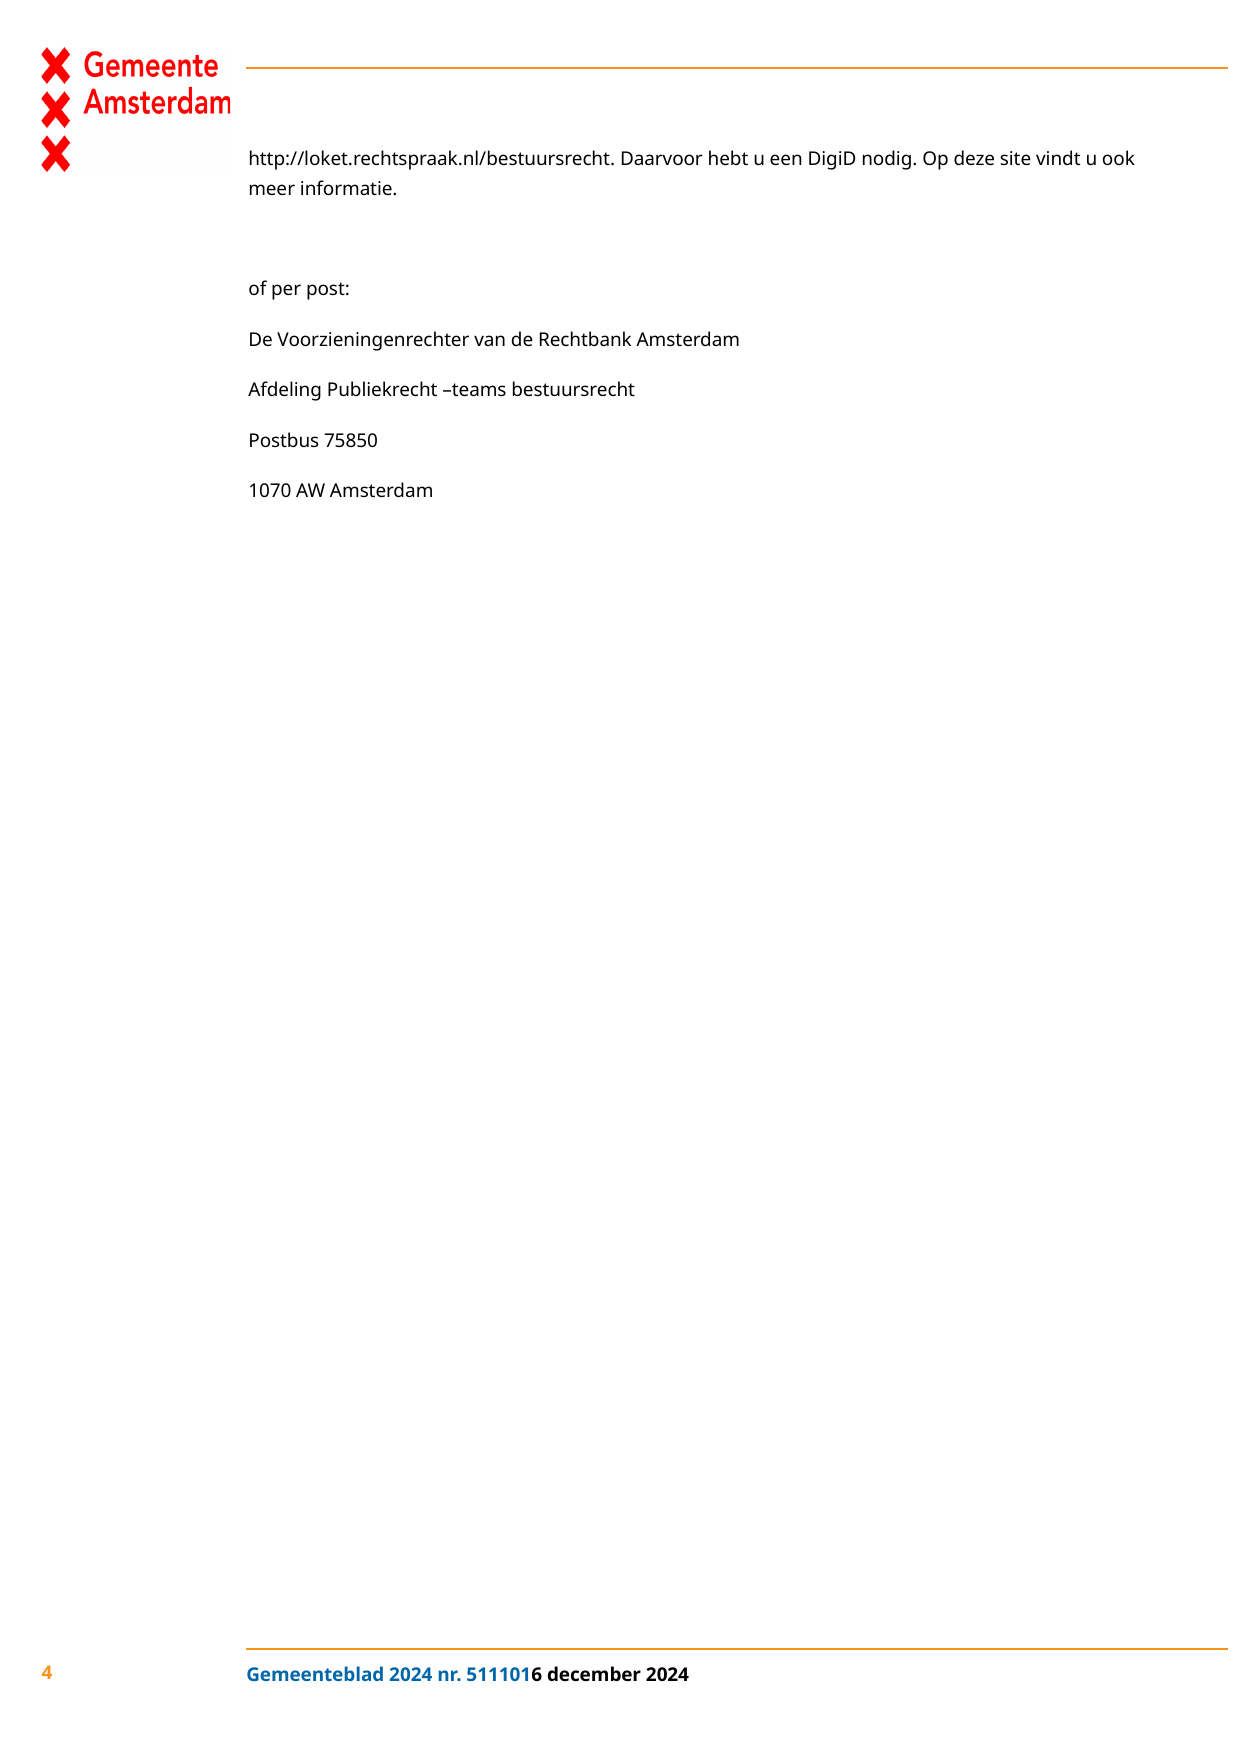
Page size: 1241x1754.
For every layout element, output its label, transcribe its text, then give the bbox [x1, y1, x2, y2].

text 1070 AW Amsterdam [248, 477, 1152, 503]
text Afdeling Publiekrecht –teams bestuursrecht [248, 376, 1152, 402]
text De Voorzieningenrechter van de Rechtbank Amsterdam [248, 326, 1152, 352]
picture [41, 47, 231, 172]
text Postbus 75850 [248, 427, 1152, 453]
text http://loket.rechtspraak.nl/bestuursrecht. Daarvoor hebt u een DigiD nodig. Op deze site vindt u ook meer informatie. [248, 145, 1152, 201]
text of per post: [248, 276, 1152, 301]
